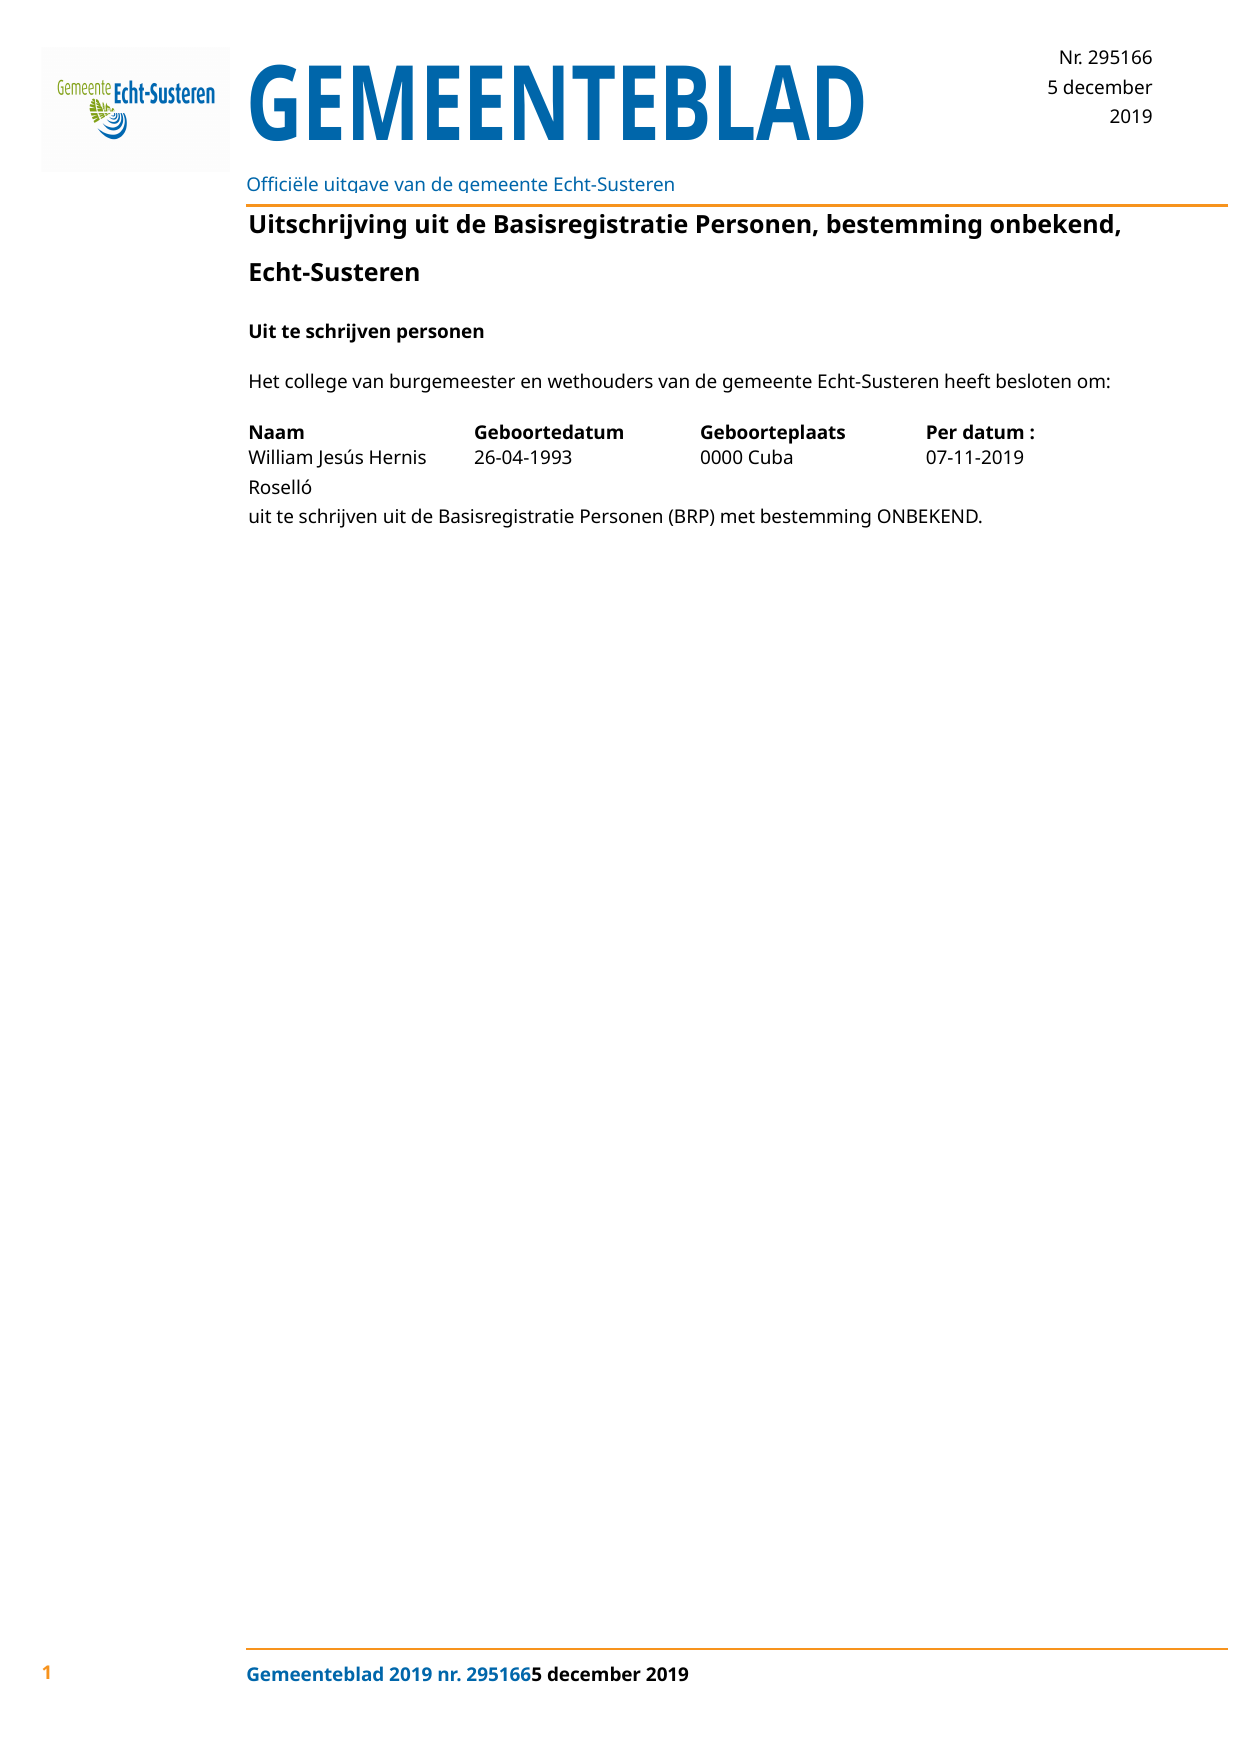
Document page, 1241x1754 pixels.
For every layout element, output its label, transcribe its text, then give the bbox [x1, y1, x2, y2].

table_cell William Jesús Hernis Roselló [248, 445, 474, 500]
text Het college van burgemeester en wethouders van de gemeente Echt-Susteren heeft besloten om: [248, 368, 1152, 394]
table_header Geboortedatum [474, 419, 700, 444]
text uit te schrijven uit de Basisregistratie Personen (BRP) met bestemming ONBEKEND. [248, 503, 1152, 529]
text Uit te schrijven personen [248, 318, 1152, 344]
table_header Geboorteplaats [700, 419, 926, 444]
table_cell 0000 Cuba [700, 445, 926, 500]
table_header Per datum : [926, 419, 1152, 444]
table_header Naam [248, 419, 474, 444]
table_cell 07-11-2019 [926, 445, 1152, 500]
table_cell 26-04-1993 [474, 445, 700, 500]
text Uitschrijving uit de Basisregistratie Personen, bestemming onbekend, Echt-Susteren [248, 207, 1152, 288]
picture [41, 47, 231, 172]
